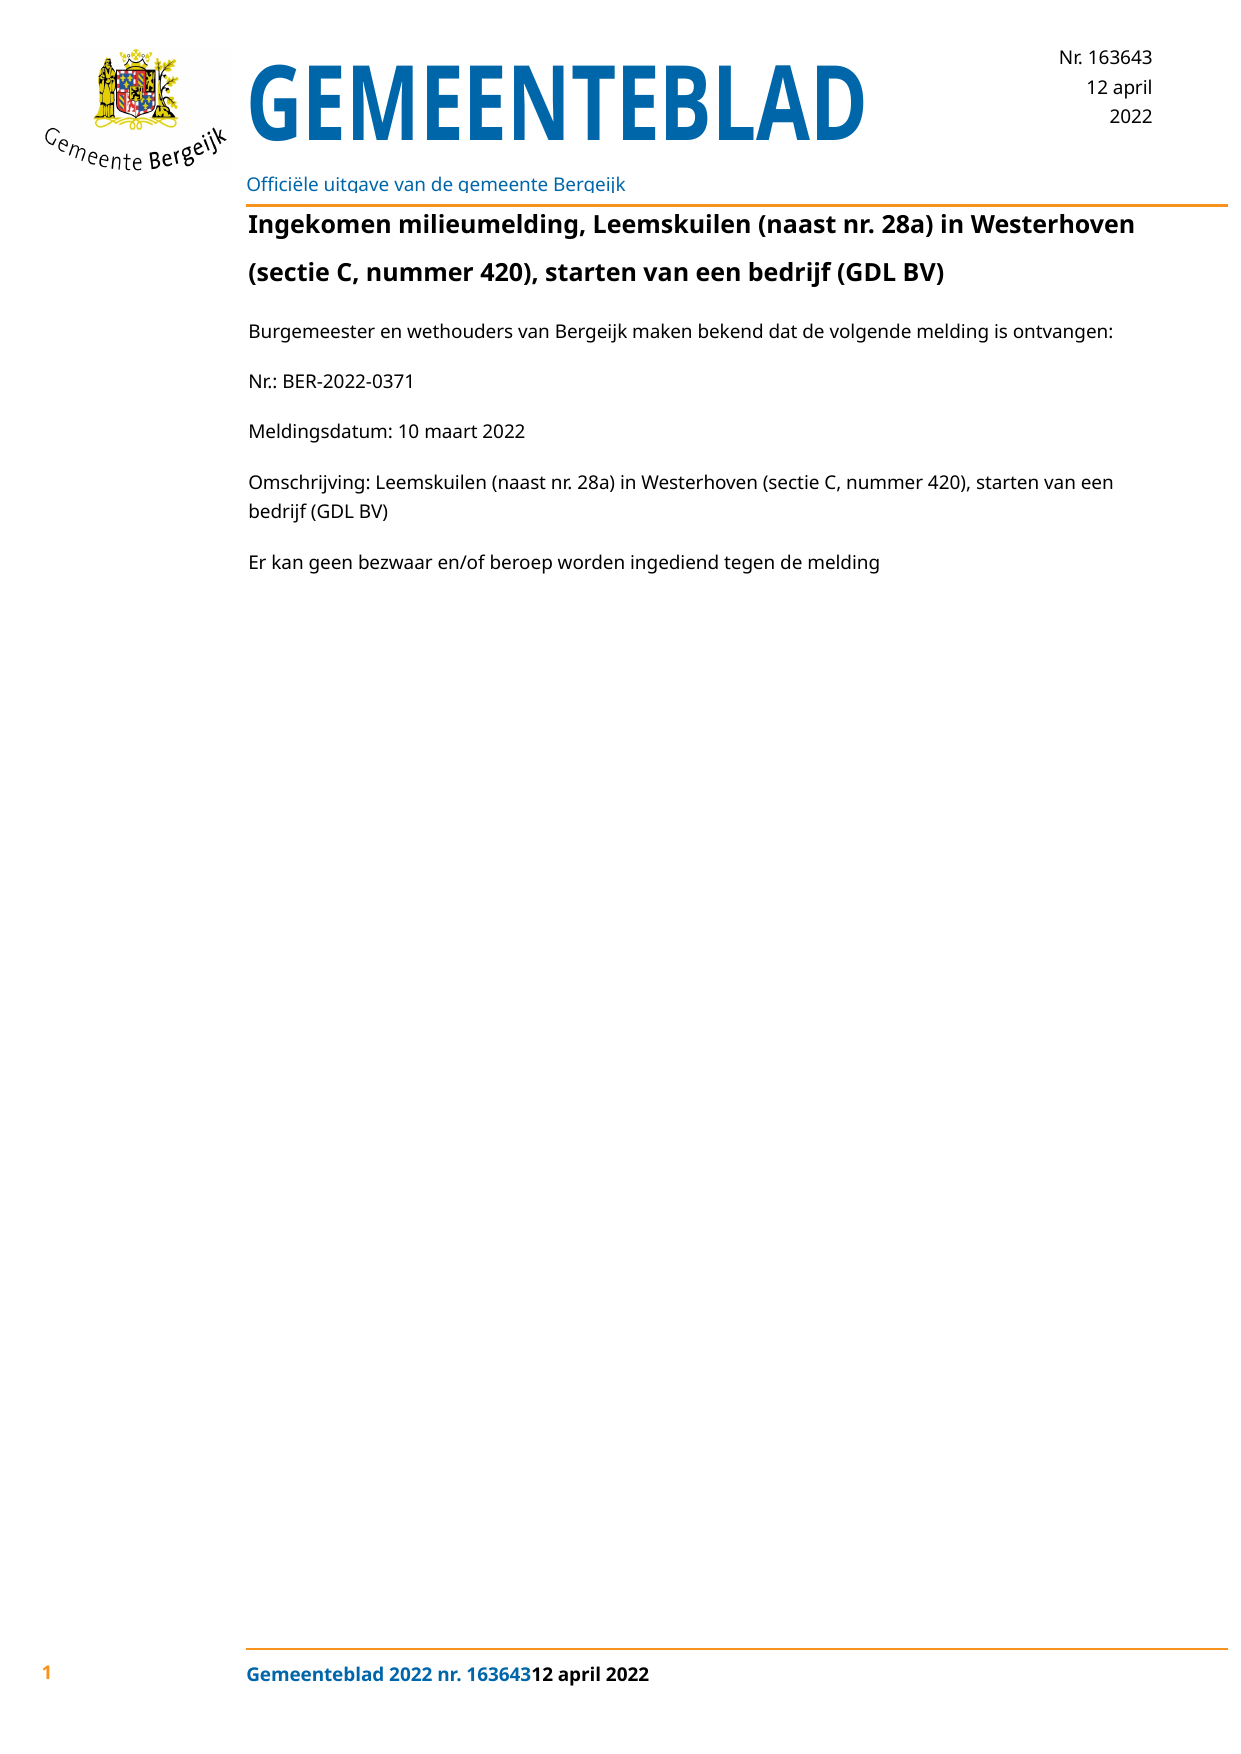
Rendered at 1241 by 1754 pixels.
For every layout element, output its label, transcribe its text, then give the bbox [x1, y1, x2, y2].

text Er kan geen bezwaar en/of beroep worden ingediend tegen de melding [248, 549, 1152, 575]
text Burgemeester en wethouders van Bergeijk maken bekend dat de volgende melding is ontvangen: [248, 318, 1152, 344]
text Ingekomen milieumelding, Leemskuilen (naast nr. 28a) in Westerhoven (sectie C, nummer 420), starten van een bedrijf (GDL BV) [248, 207, 1152, 288]
text Meldingsdatum: 10 maart 2022 [248, 419, 1152, 444]
text Omschrijving: Leemskuilen (naast nr. 28a) in Westerhoven (sectie C, nummer 420), starten van een bedrijf (GDL BV) [248, 469, 1152, 524]
text Nr.: BER-2022-0371 [248, 368, 1152, 394]
picture [41, 47, 231, 172]
